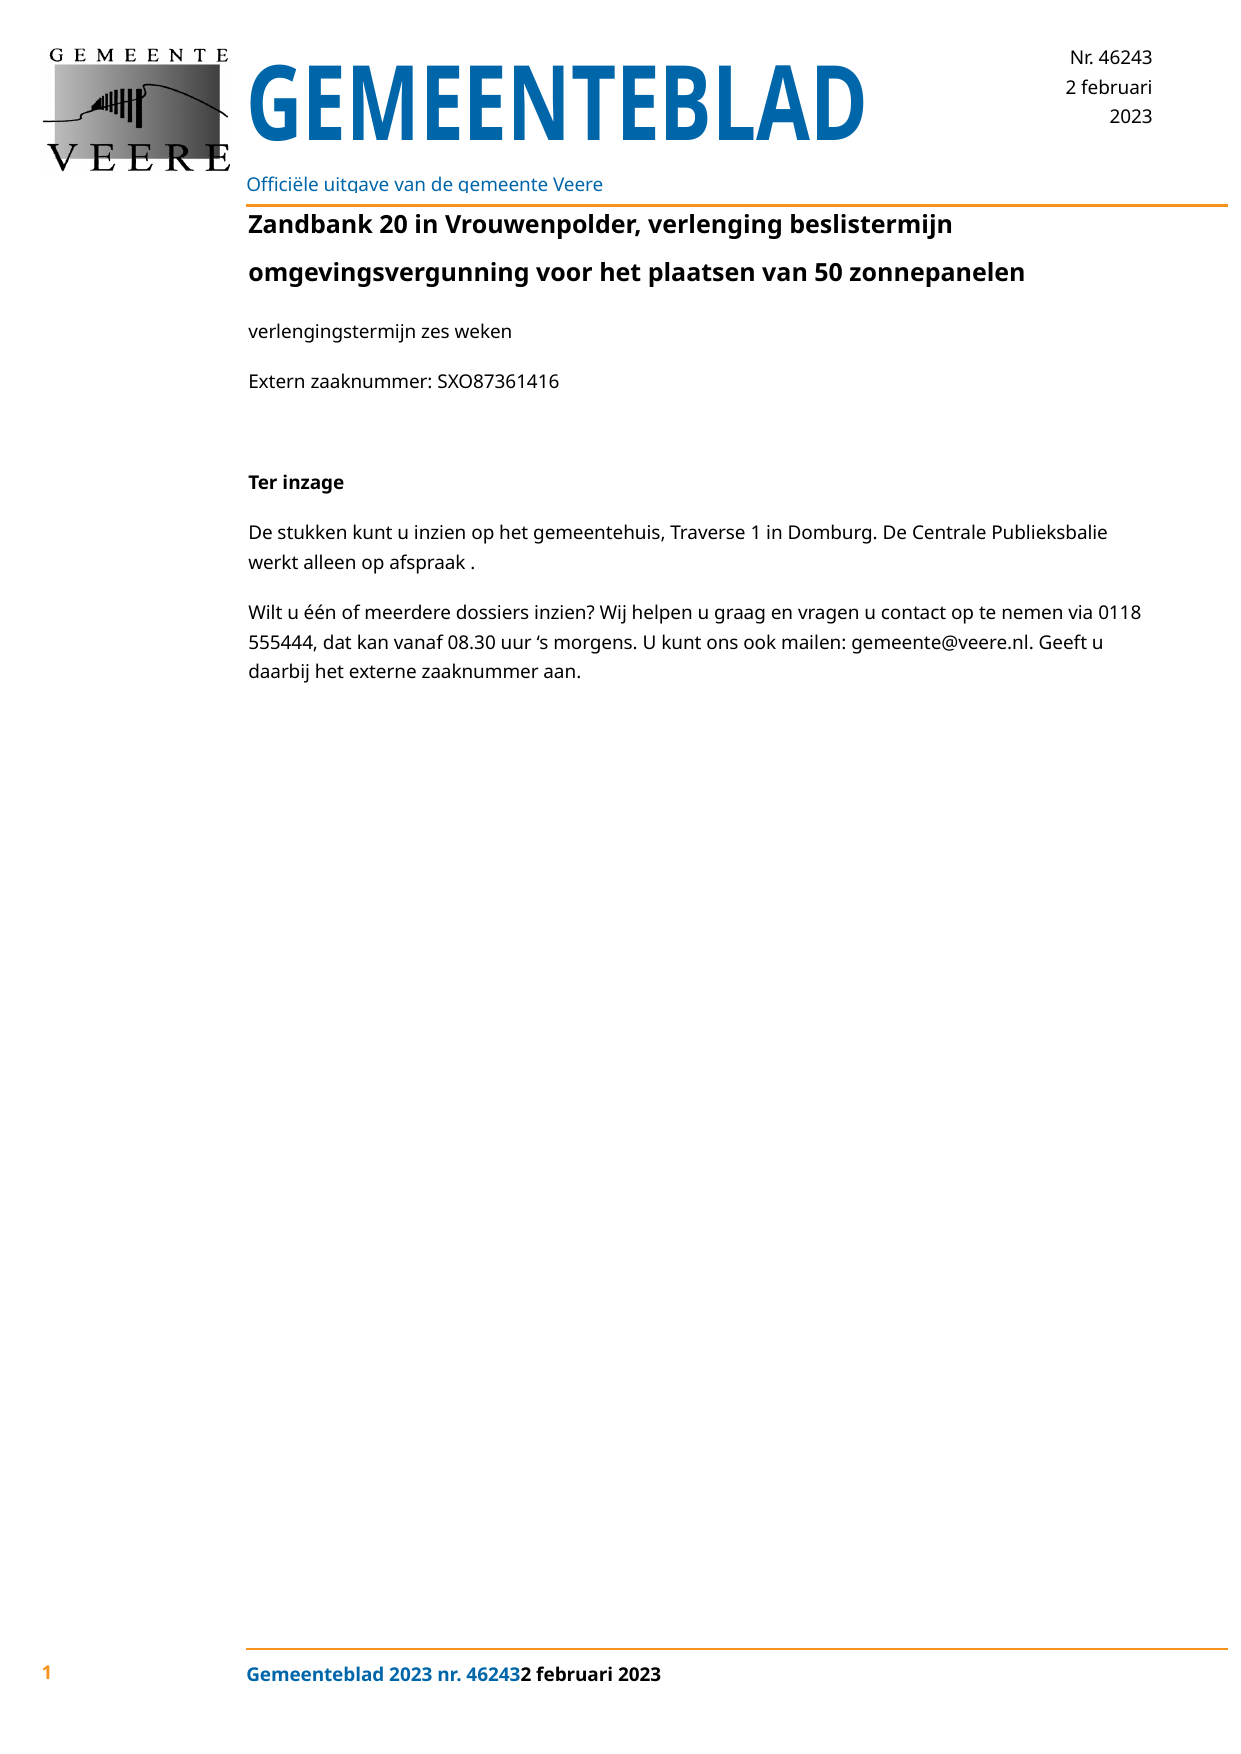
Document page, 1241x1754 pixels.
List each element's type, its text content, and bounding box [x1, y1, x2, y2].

text Zandbank 20 in Vrouwenpolder, verlenging beslistermijn omgevingsvergunning voor het plaatsen van 50 zonnepanelen [248, 207, 1152, 288]
picture [41, 47, 231, 172]
text Wilt u één of meerdere dossiers inzien? Wij helpen u graag en vragen u contact op te nemen via 0118 555444, dat kan vanaf 08.30 uur ‘s morgens. U kunt ons ook mailen: gemeente@veere.nl. Geeft u daarbij het externe zaaknummer aan. [248, 599, 1152, 684]
text De stukken kunt u inzien op het gemeentehuis, Traverse 1 in Domburg. De Centrale Publieksbalie werkt alleen op afspraak . [248, 519, 1152, 575]
text Extern zaaknummer: SXO87361416 [248, 368, 1152, 394]
text Ter inzage [248, 469, 1152, 495]
text verlengingstermijn zes weken [248, 318, 1152, 344]
